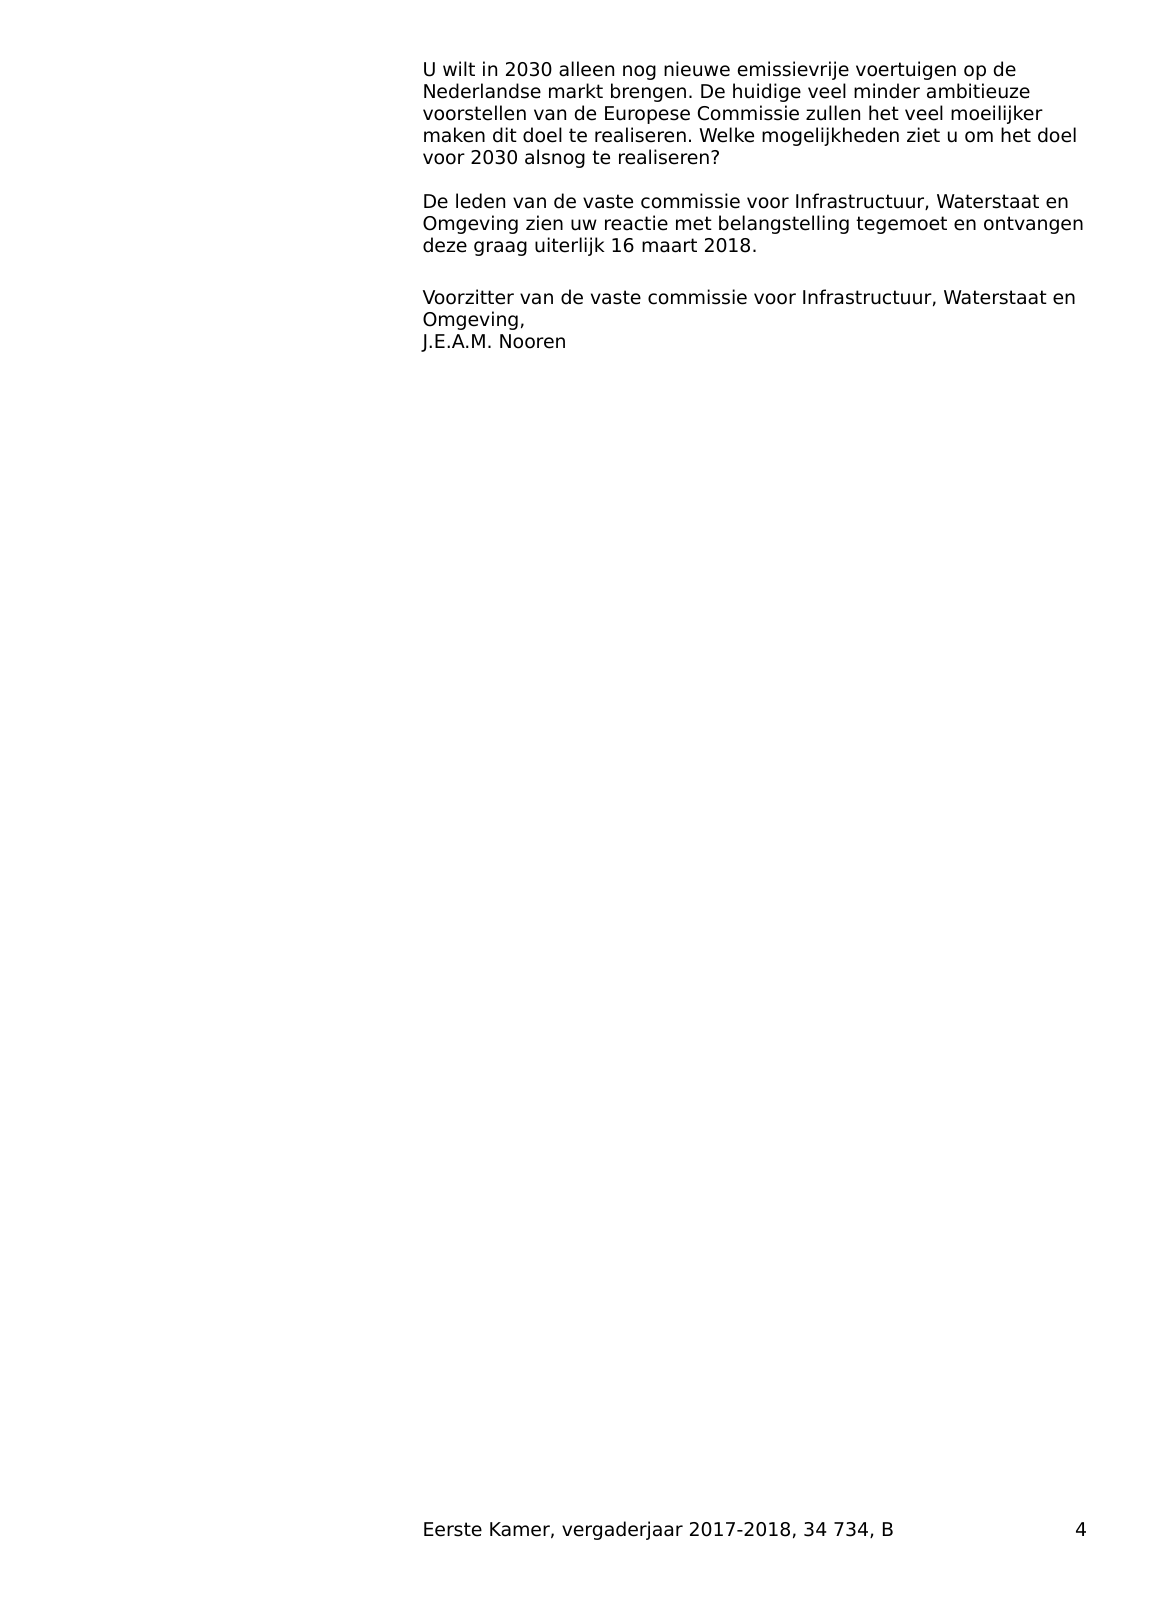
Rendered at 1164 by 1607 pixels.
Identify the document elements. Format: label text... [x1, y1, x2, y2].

text Voorzitter van de vaste commissie voor Infrastructuur, Waterstaat en Omgeving, J.E.A.M. Nooren [422, 287, 1087, 353]
text U wilt in 2030 alleen nog nieuwe emissievrije voertuigen op de Nederlandse markt brengen. De huidige veel minder ambitieuze voorstellen van de Europese Commissie zullen het veel moeilijker maken dit doel te realiseren. Welke mogelijkheden ziet u om het doel voor 2030 alsnog te realiseren? [422, 59, 1087, 169]
text De leden van de vaste commissie voor Infrastructuur, Waterstaat en Omgeving zien uw reactie met belangstelling tegemoet en ontvangen deze graag uiterlijk 16 maart 2018. [422, 191, 1087, 257]
